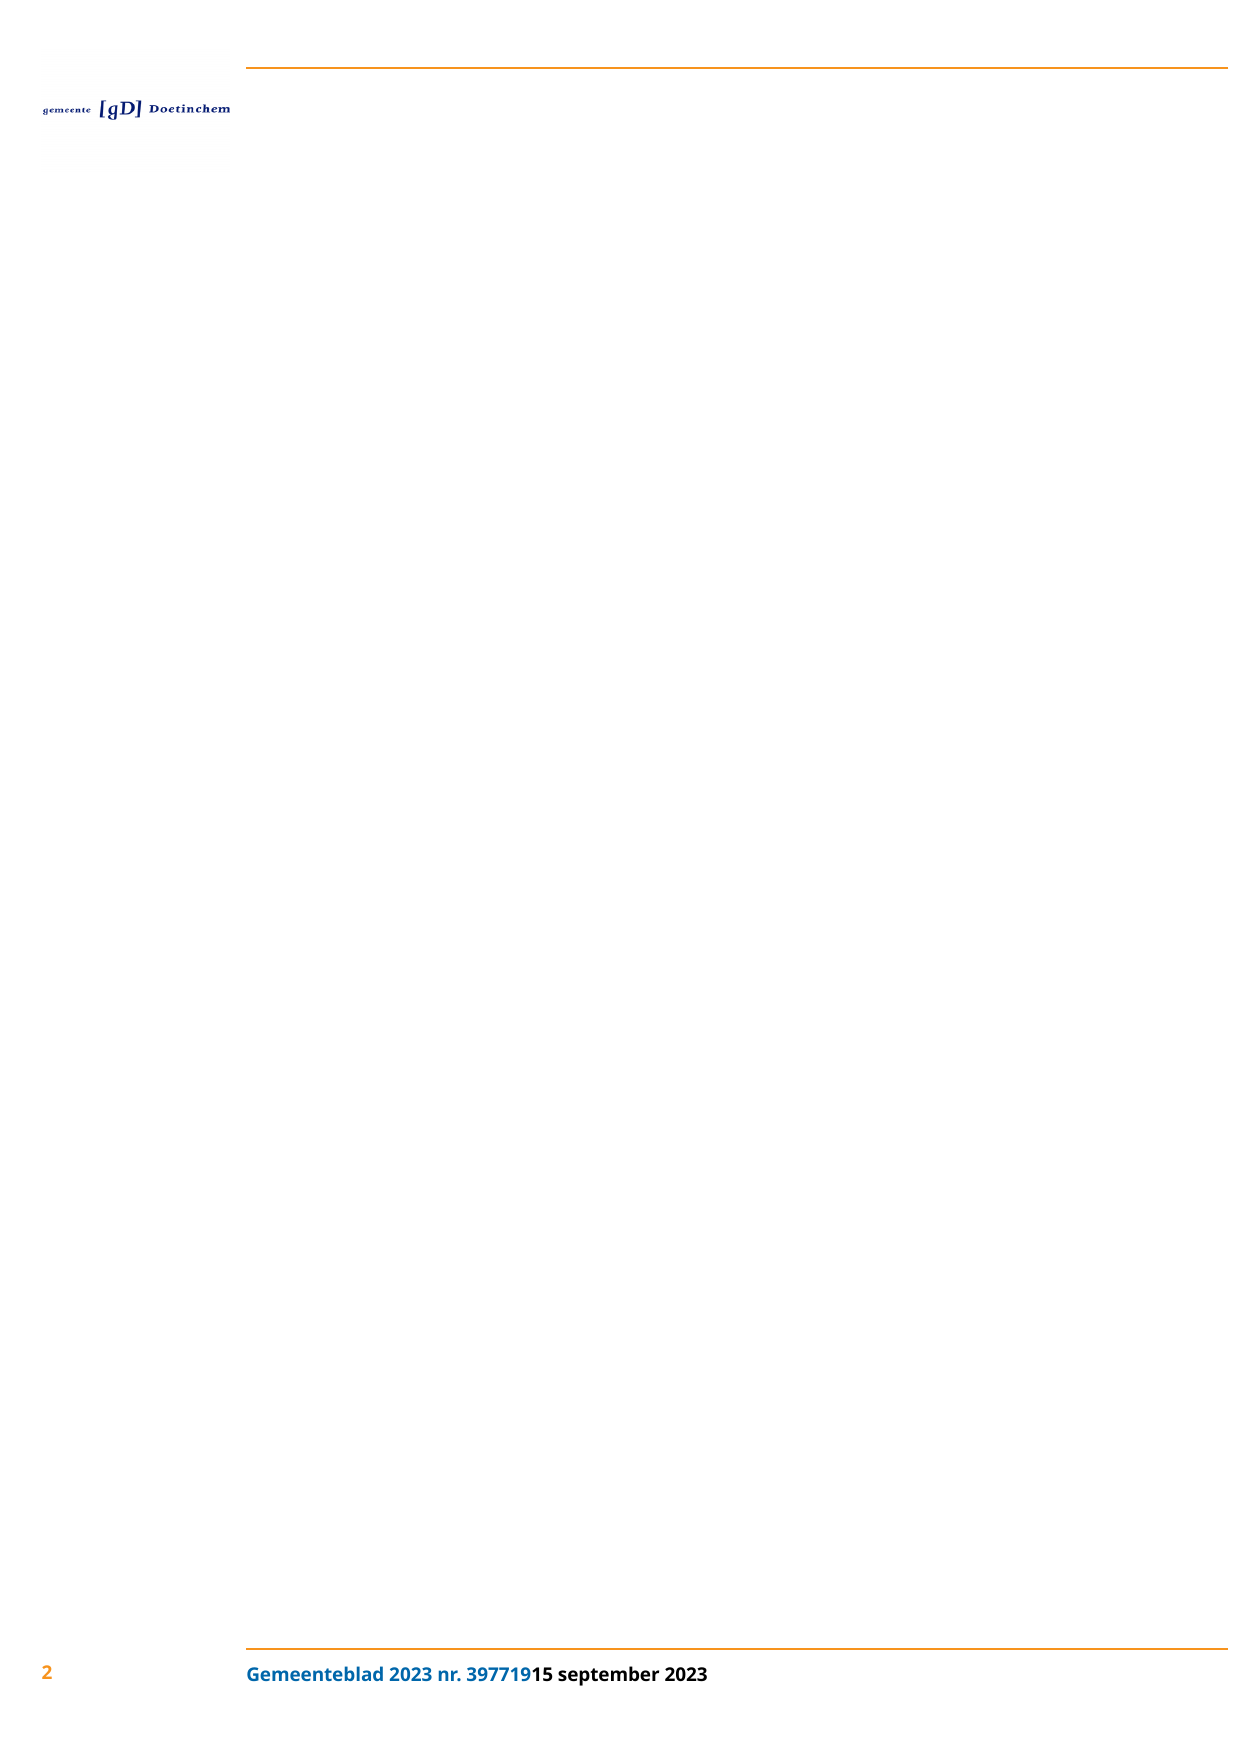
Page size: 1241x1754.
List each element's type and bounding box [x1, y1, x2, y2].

picture [41, 47, 231, 172]
